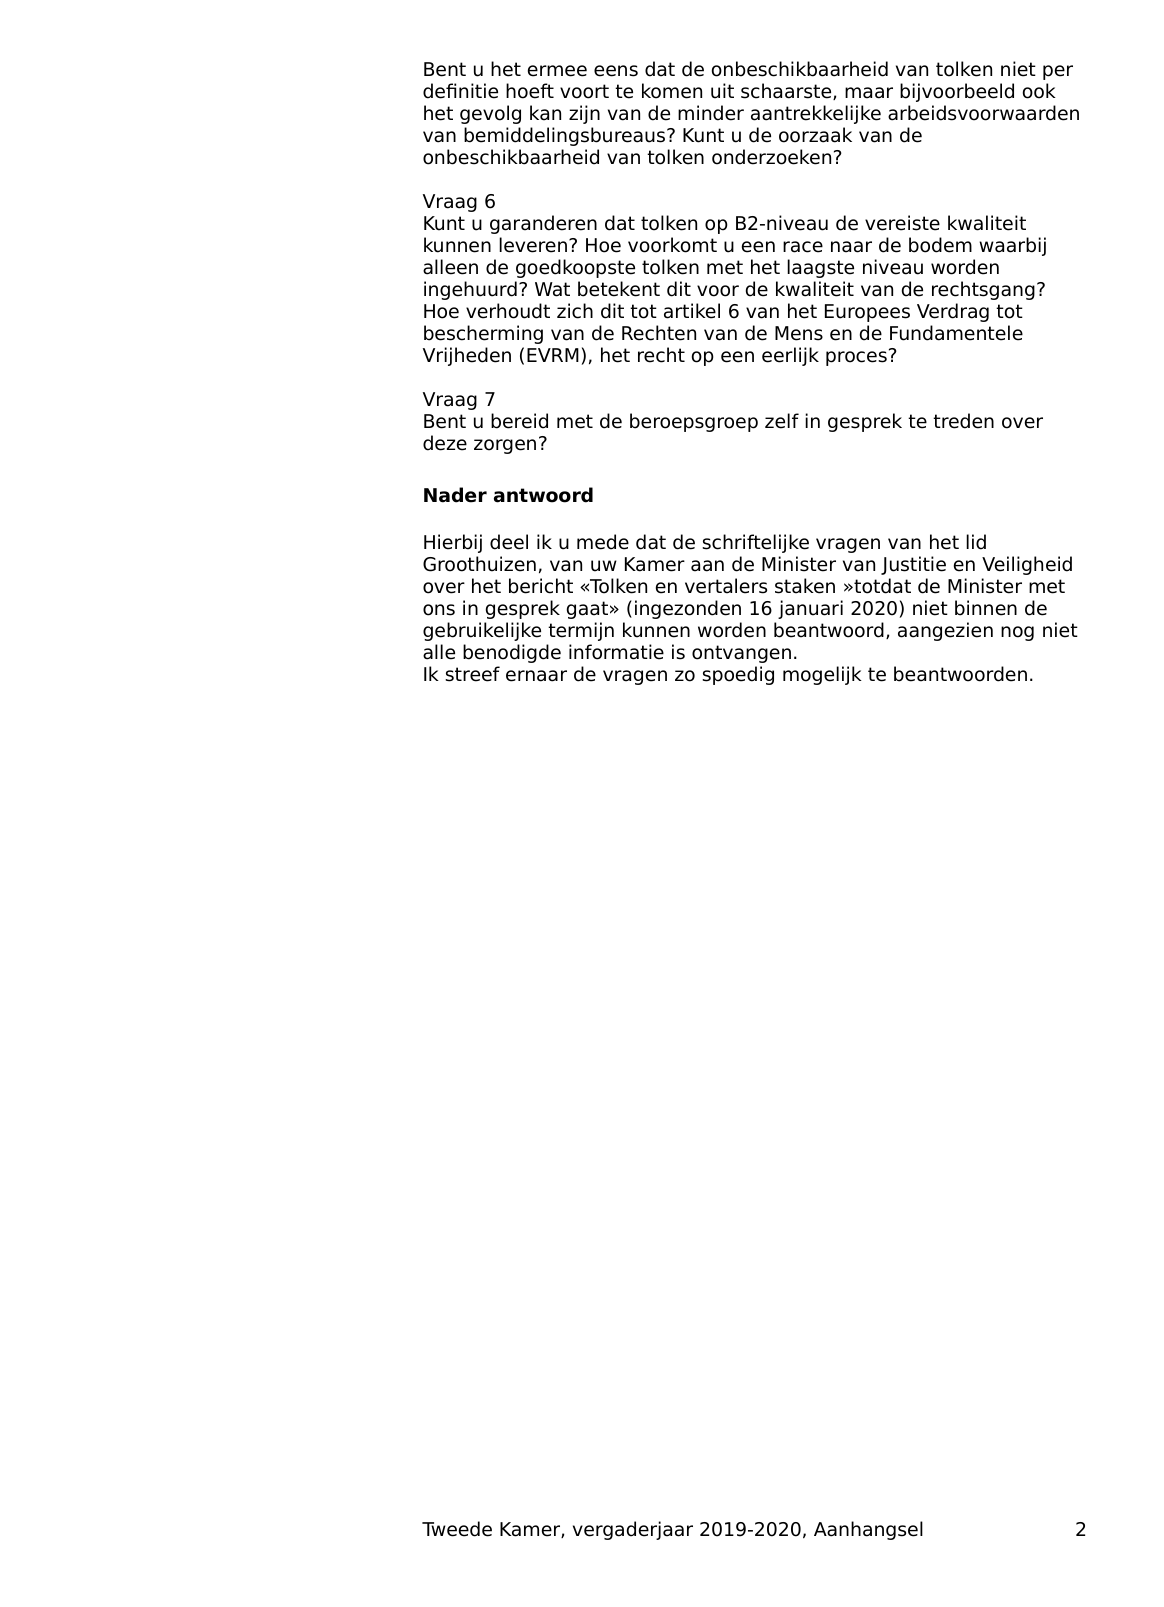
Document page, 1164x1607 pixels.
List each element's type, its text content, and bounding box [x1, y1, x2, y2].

text Vraag 6 [422, 191, 1087, 213]
text Vraag 7 [422, 389, 1087, 411]
subtitle Nader antwoord [422, 485, 1087, 507]
text Bent u bereid met de beroepsgroep zelf in gesprek te treden over deze zorgen? [422, 411, 1087, 455]
text Ik streef ernaar de vragen zo spoedig mogelijk te beantwoorden. [422, 664, 1087, 686]
text Kunt u garanderen dat tolken op B2-niveau de vereiste kwaliteit kunnen leveren? Hoe voorkomt u een race naar de bodem waarbij alleen de goedkoopste tolken met het laagste niveau worden ingehuurd? Wat betekent dit voor de kwaliteit van de rechtsgang? Hoe verhoudt zich dit tot artikel 6 van het Europees Verdrag tot bescherming van de Rechten van de Mens en de Fundamentele Vrijheden (EVRM), het recht op een eerlijk proces? [422, 213, 1087, 367]
text Hierbij deel ik u mede dat de schriftelijke vragen van het lid Groothuizen, van uw Kamer aan de Minister van Justitie en Veiligheid over het bericht «Tolken en vertalers staken »totdat de Minister met ons in gesprek gaat» (ingezonden 16 januari 2020) niet binnen de gebruikelijke termijn kunnen worden beantwoord, aangezien nog niet alle benodigde informatie is ontvangen. [422, 532, 1087, 664]
text Bent u het ermee eens dat de onbeschikbaarheid van tolken niet per definitie hoeft voort te komen uit schaarste, maar bijvoorbeeld ook het gevolg kan zijn van de minder aantrekkelijke arbeidsvoorwaarden van bemiddelingsbureaus? Kunt u de oorzaak van de onbeschikbaarheid van tolken onderzoeken? [422, 59, 1087, 169]
